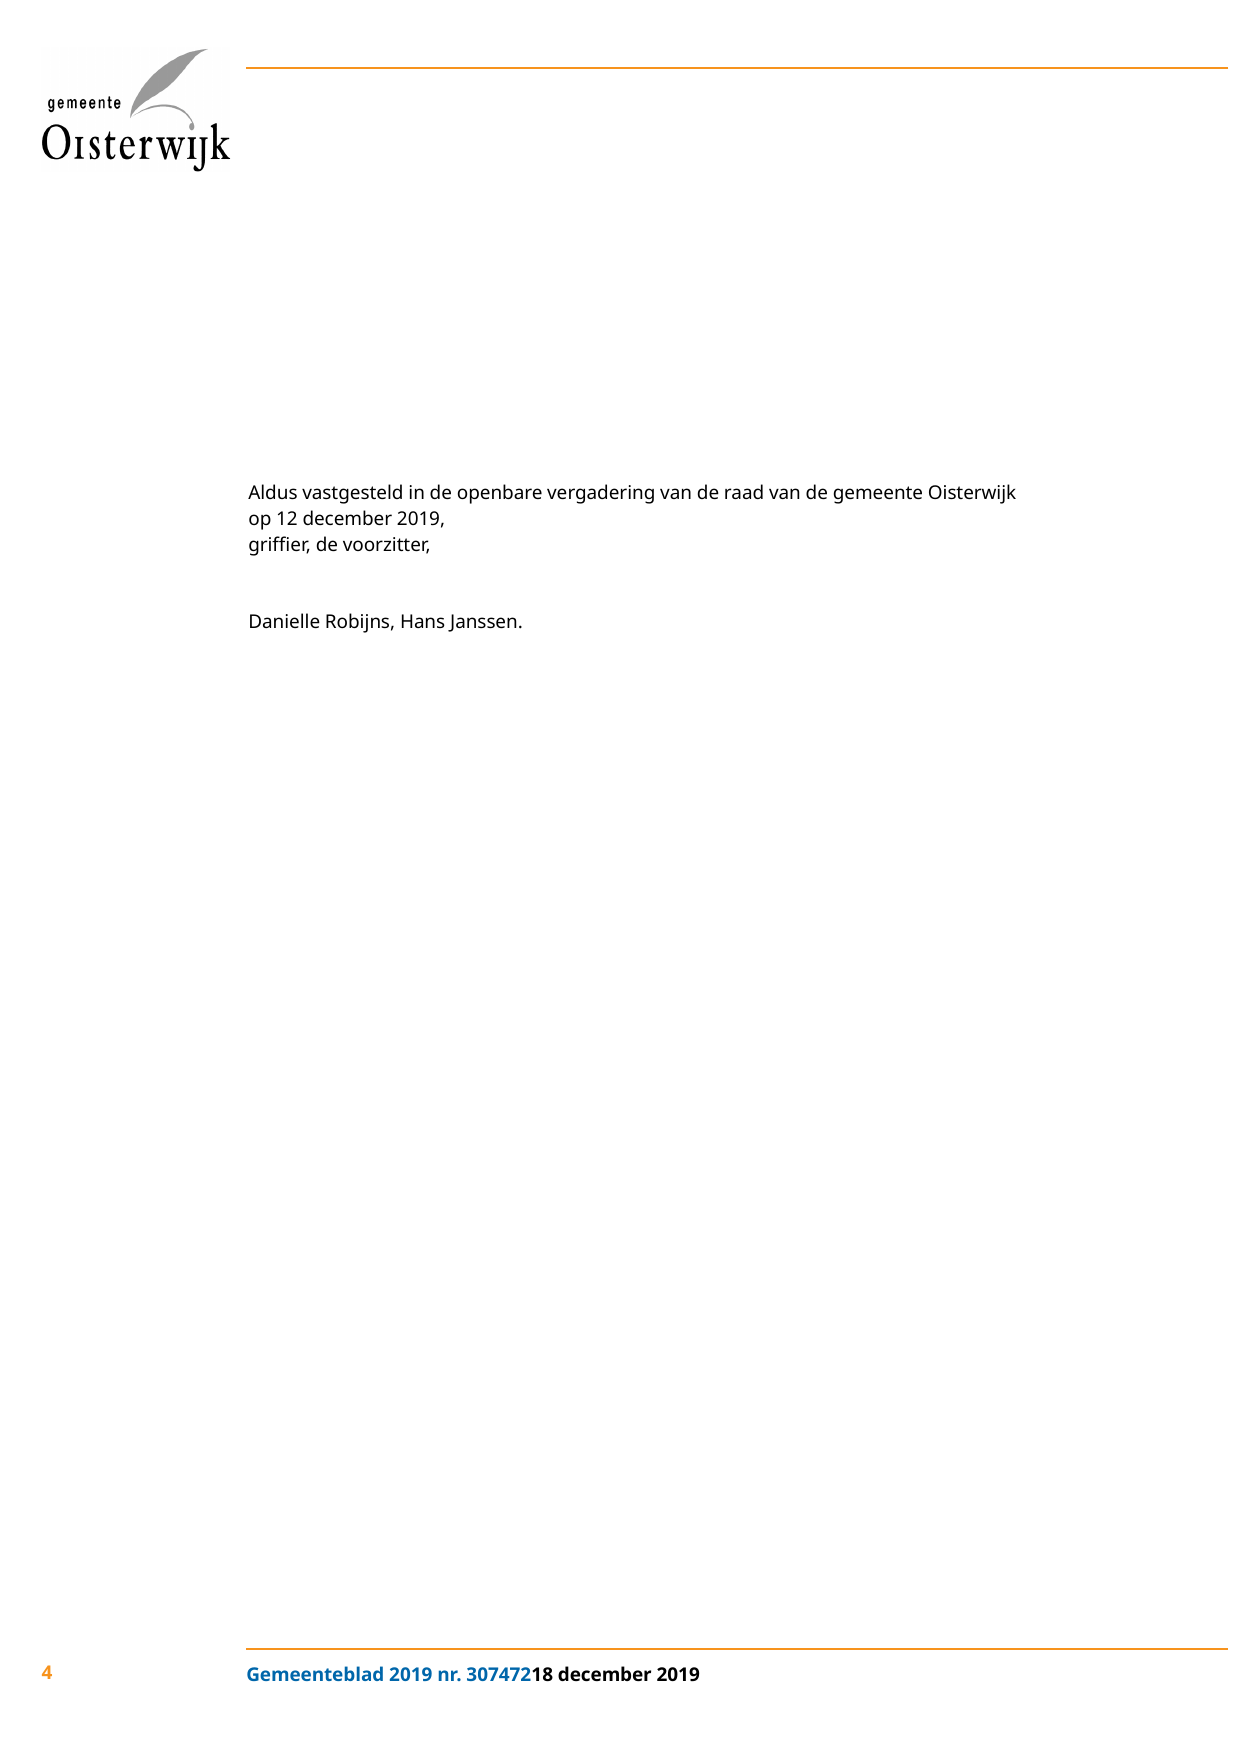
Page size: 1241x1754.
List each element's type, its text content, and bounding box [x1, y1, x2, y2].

text op 12 december 2019, [248, 505, 1152, 531]
text griffier, de voorzitter, [248, 531, 1152, 557]
text Aldus vastgesteld in de openbare vergadering van de raad van de gemeente Oisterwijk [248, 479, 1152, 505]
text Danielle Robijns, Hans Janssen. [248, 608, 1152, 634]
picture [41, 47, 231, 172]
